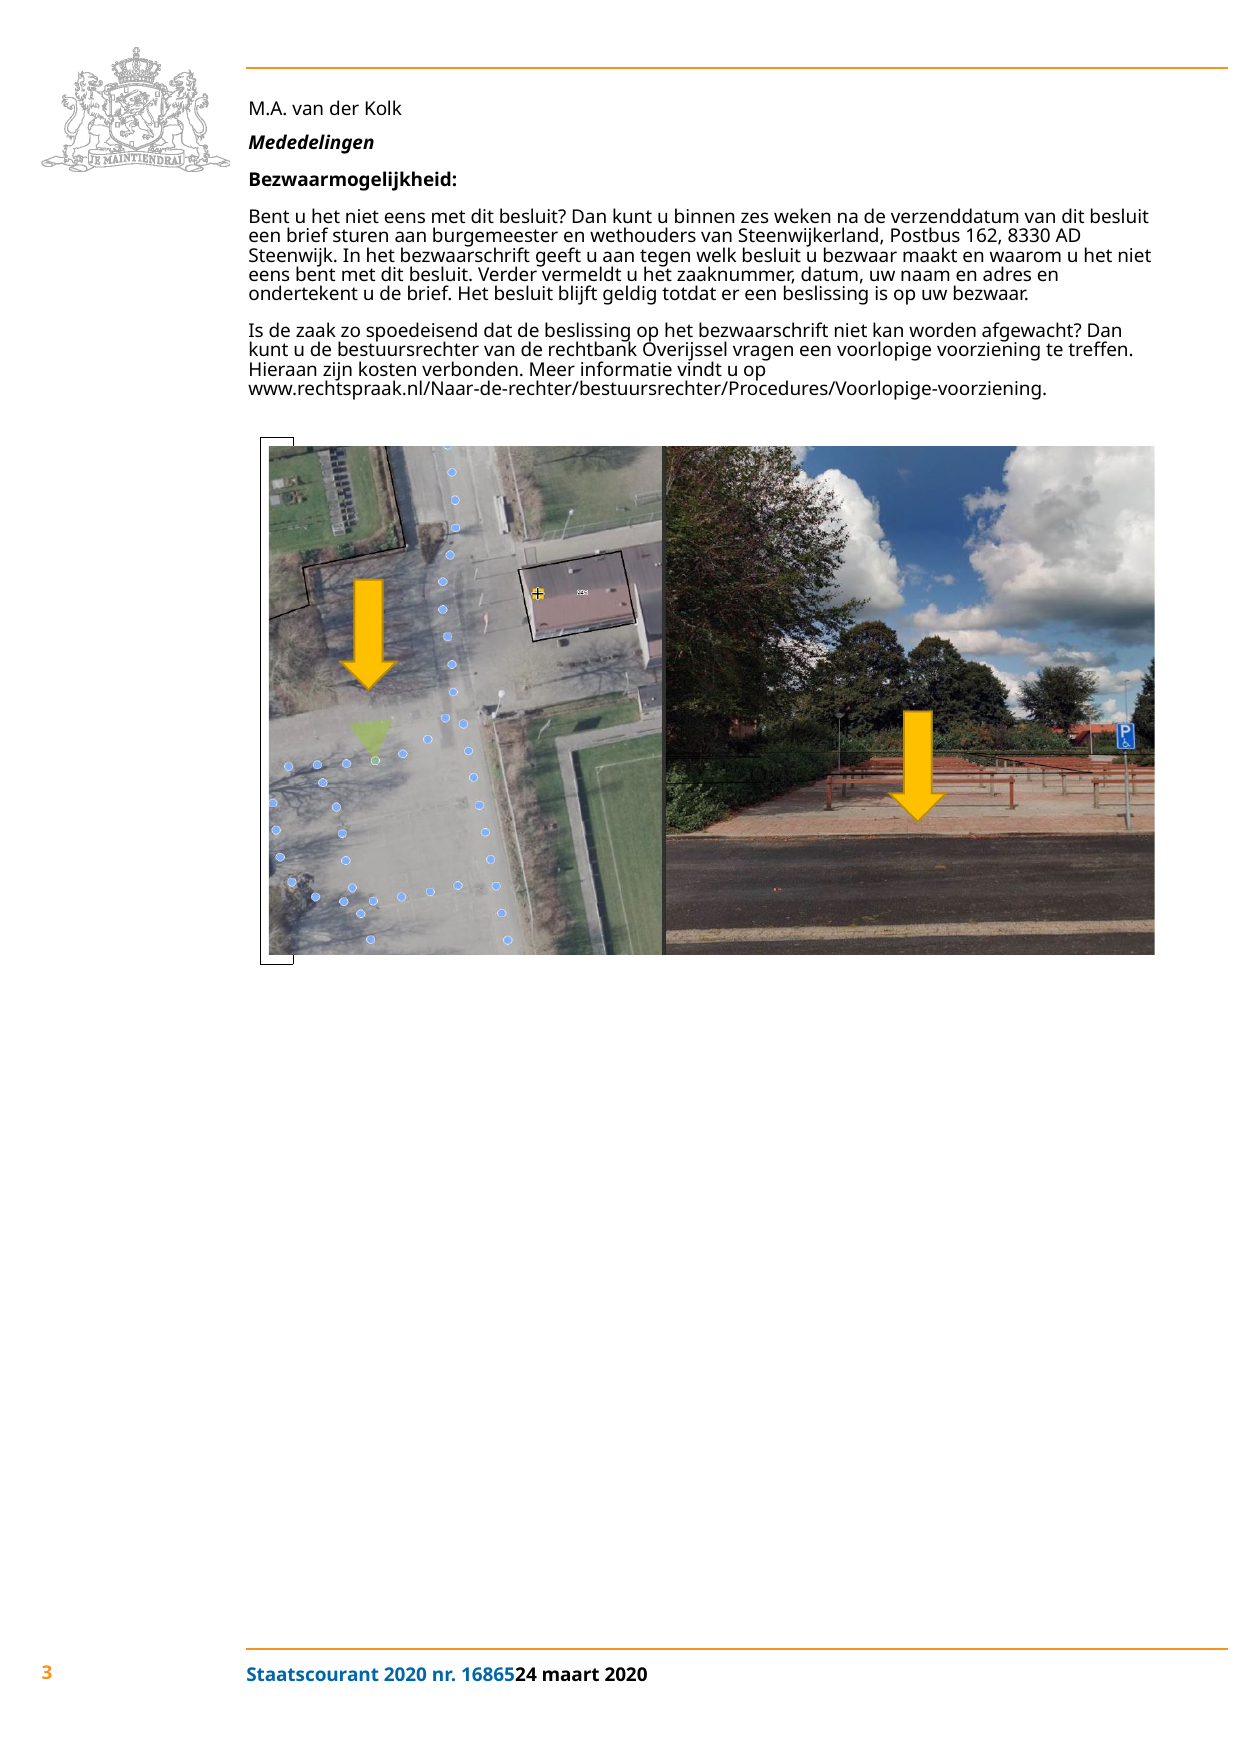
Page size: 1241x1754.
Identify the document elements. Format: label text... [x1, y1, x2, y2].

text Is de zaak zo spoedeisend dat de beslissing op het bezwaarschrift niet kan worden afgewacht? Dan kunt u de bestuursrechter van de rechtbank Overijssel vragen een voorlopige voorziening te treffen. Hieraan zijn kosten verbonden. Meer informatie vindt u op www.rechtspraak.nl/Naar-de-rechter/bestuursrechter/Procedures/Voorlopige-voorziening. [248, 322, 1152, 399]
text Bent u het niet eens met dit besluit? Dan kunt u binnen zes weken na de verzenddatum van dit besluit een brief sturen aan burgemeester en wethouders van Steenwijkerland, Postbus 162, 8330 AD Steenwijk. In het bezwaarschrift geeft u aan tegen welk besluit u bezwaar maakt en waarom u het niet eens bent met dit besluit. Verder vermeldt u het zaaknummer, datum, uw naam en adres en ondertekent u de brief. Het besluit blijft geldig totdat er een beslissing is op uw bezwaar. [248, 208, 1152, 304]
text M.A. van der Kolk [248, 95, 1152, 121]
picture [268, 446, 1155, 955]
text Mededelingen [248, 134, 1152, 153]
text Bezwaarmogelijkheid: [248, 171, 1152, 190]
picture [41, 47, 231, 172]
